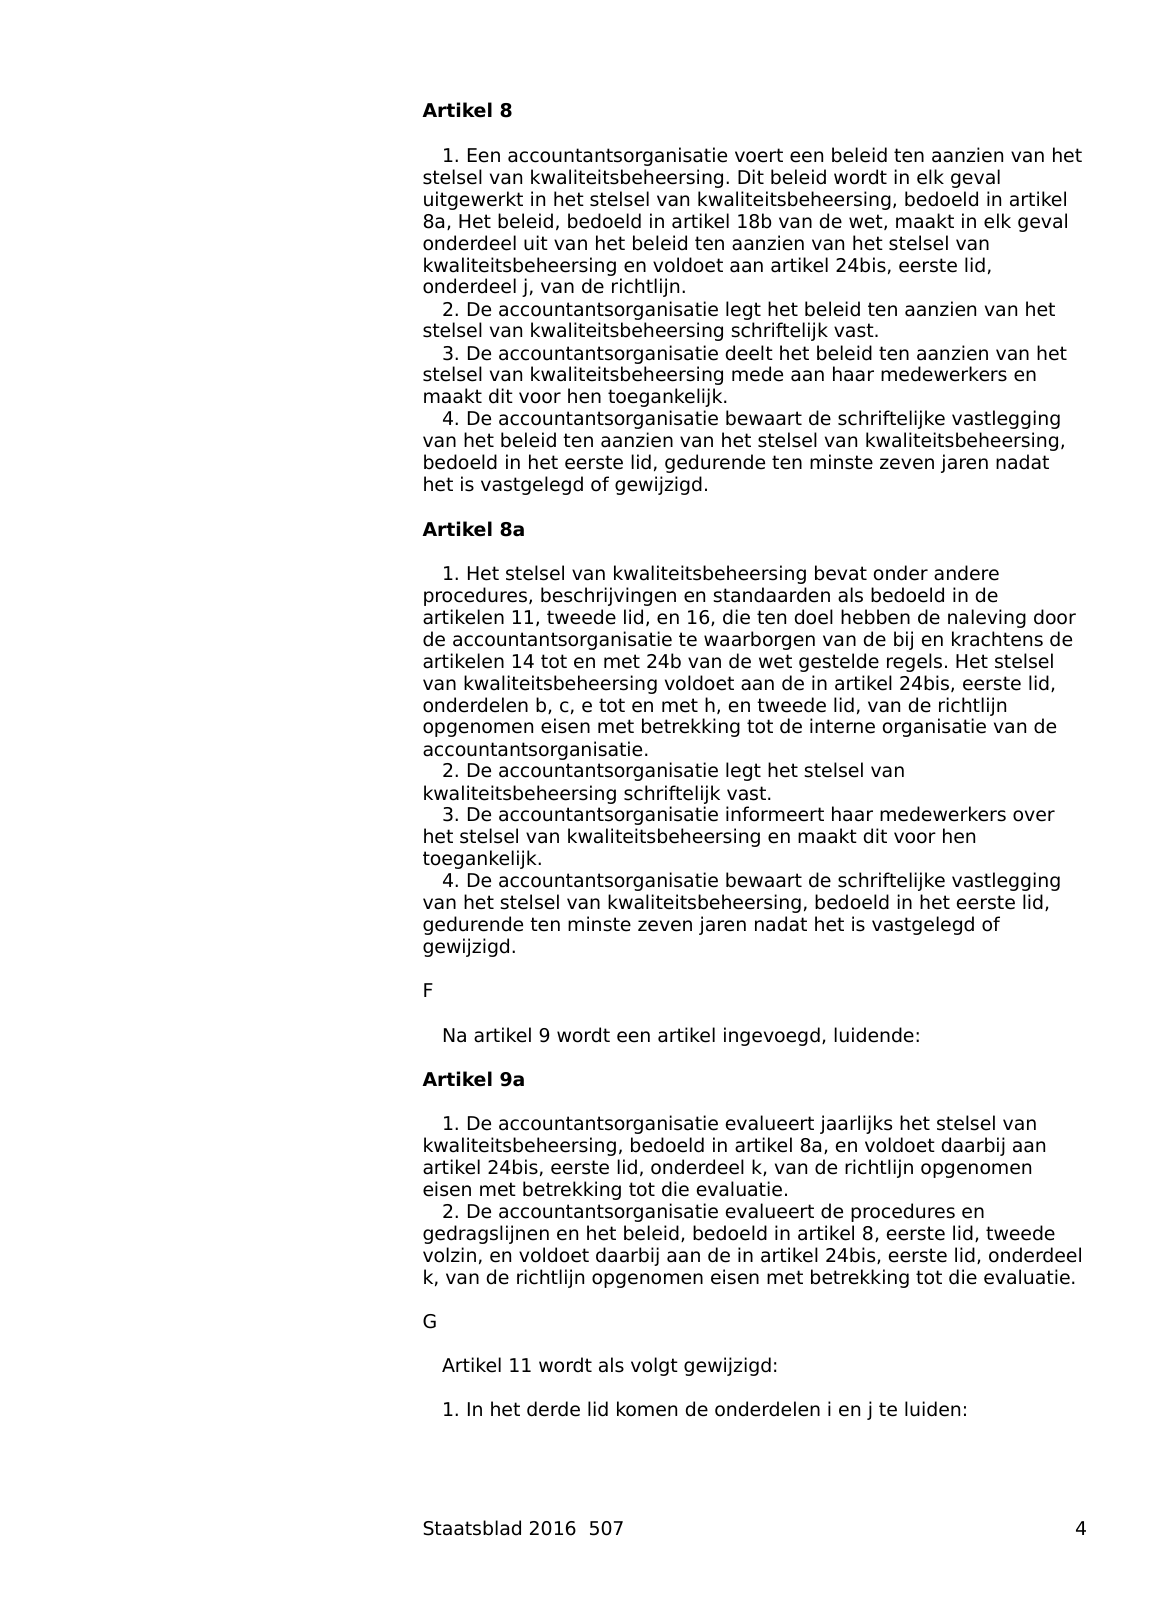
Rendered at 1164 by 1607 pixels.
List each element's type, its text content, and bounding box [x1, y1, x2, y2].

text 1. De accountantsorganisatie evalueert jaarlijks het stelsel van kwaliteitsbeheersing, bedoeld in artikel 8a, en voldoet daarbij aan artikel 24bis, eerste lid, onderdeel k, van de richtlijn opgenomen eisen met betrekking tot die evaluatie. [422, 1113, 1087, 1201]
subtitle Artikel 8a [422, 518, 1087, 540]
subtitle Artikel 9a [422, 1069, 1087, 1091]
text Na artikel 9 wordt een artikel ingevoegd, luidende: [422, 1024, 1087, 1047]
text 2. De accountantsorganisatie legt het stelsel van kwaliteitsbeheersing schriftelijk vast. [422, 760, 1087, 804]
text 3. De accountantsorganisatie deelt het beleid ten aanzien van het stelsel van kwaliteitsbeheersing mede aan haar medewerkers en maakt dit voor hen toegankelijk. [422, 342, 1087, 408]
text 4. De accountantsorganisatie bewaart de schriftelijke vastlegging van het stelsel van kwaliteitsbeheersing, bedoeld in het eerste lid, gedurende ten minste zeven jaren nadat het is vastgelegd of gewijzigd. [422, 870, 1087, 958]
text 1. Een accountantsorganisatie voert een beleid ten aanzien van het stelsel van kwaliteitsbeheersing. Dit beleid wordt in elk geval uitgewerkt in het stelsel van kwaliteitsbeheersing, bedoeld in artikel 8a, Het beleid, bedoeld in artikel 18b van de wet, maakt in elk geval onderdeel uit van het beleid ten aanzien van het stelsel van kwaliteitsbeheersing en voldoet aan artikel 24bis, eerste lid, onderdeel j, van de richtlijn. [422, 144, 1087, 298]
text 4. De accountantsorganisatie bewaart de schriftelijke vastlegging van het beleid ten aanzien van het stelsel van kwaliteitsbeheersing, bedoeld in het eerste lid, gedurende ten minste zeven jaren nadat het is vastgelegd of gewijzigd. [422, 408, 1087, 496]
text 1. Het stelsel van kwaliteitsbeheersing bevat onder andere procedures, beschrijvingen en standaarden als bedoeld in de artikelen 11, tweede lid, en 16, die ten doel hebben de naleving door de accountantsorganisatie te waarborgen van de bij en krachtens de artikelen 14 tot en met 24b van de wet gestelde regels. Het stelsel van kwaliteitsbeheersing voldoet aan de in artikel 24bis, eerste lid, onderdelen b, c, e tot en met h, en tweede lid, van de richtlijn opgenomen eisen met betrekking tot de interne organisatie van de accountantsorganisatie. [422, 563, 1087, 760]
text 2. De accountantsorganisatie legt het beleid ten aanzien van het stelsel van kwaliteitsbeheersing schriftelijk vast. [422, 298, 1087, 342]
subtitle Artikel 8 [422, 100, 1087, 122]
text 1. In het derde lid komen de onderdelen i en j te luiden: [422, 1399, 1087, 1421]
text 2. De accountantsorganisatie evalueert de procedures en gedragslijnen en het beleid, bedoeld in artikel 8, eerste lid, tweede volzin, en voldoet daarbij aan de in artikel 24bis, eerste lid, onderdeel k, van de richtlijn opgenomen eisen met betrekking tot die evaluatie. [422, 1201, 1087, 1289]
text Artikel 11 wordt als volgt gewijzigd: [422, 1355, 1087, 1377]
text G [422, 1311, 1087, 1333]
text F [422, 980, 1087, 1002]
text 3. De accountantsorganisatie informeert haar medewerkers over het stelsel van kwaliteitsbeheersing en maakt dit voor hen toegankelijk. [422, 804, 1087, 870]
